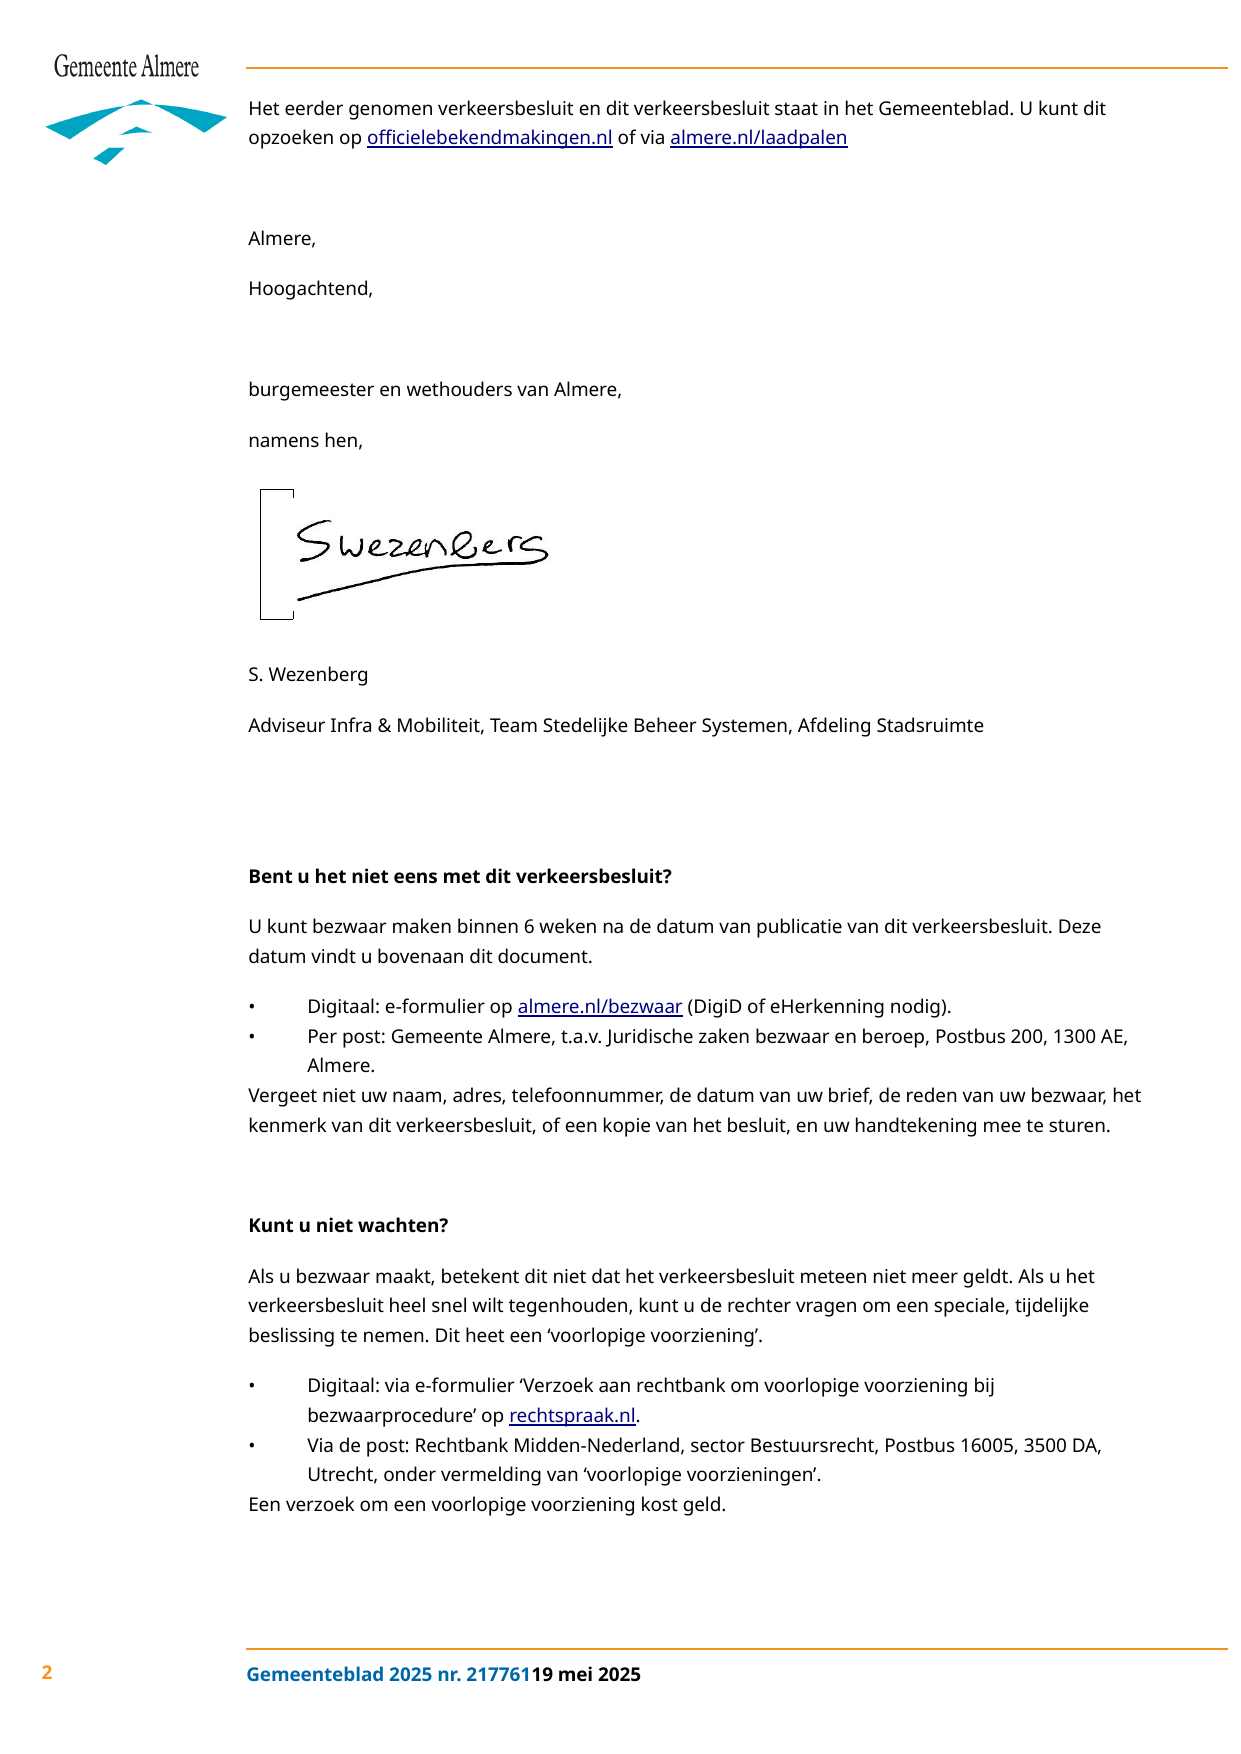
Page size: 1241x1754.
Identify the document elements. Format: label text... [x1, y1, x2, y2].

text burgemeester en wethouders van Almere, [248, 376, 1152, 402]
text Hoogachtend, [248, 276, 1152, 301]
list Via de post: Rechtbank Midden-Nederland, sector Bestuursrecht, Postbus 16005, 3500 DA, Utrecht, onder vermelding van ‘voorlopige voorzieningen’. [248, 1432, 1152, 1487]
text Vergeet niet uw naam, adres, telefoonnummer, de datum van uw brief, de reden van uw bezwaar, het kenmerk van dit verkeersbesluit, of een kopie van het besluit, en uw handtekening mee te sturen. [248, 1082, 1152, 1138]
text namens hen, [248, 427, 1152, 453]
text Almere, [248, 225, 1152, 251]
text Bent u het niet eens met dit verkeersbesluit? [248, 863, 1152, 889]
list Digitaal: e-formulier op almere.nl/bezwaar (DigiD of eHerkenning nodig). [248, 993, 1152, 1019]
list Digitaal: via e-formulier ‘Verzoek aan rechtbank om voorlopige voorziening bij bezwaarprocedure’ op rechtspraak.nl. [248, 1373, 1152, 1428]
text U kunt bezwaar maken binnen 6 weken na de datum van publicatie van dit verkeersbesluit. Deze datum vindt u bovenaan dit document. [248, 913, 1152, 969]
picture [41, 47, 231, 172]
text Adviseur Infra & Mobiliteit, Team Stedelijke Beheer Systemen, Afdeling Stadsruimte [248, 712, 1152, 738]
list Per post: Gemeente Almere, t.a.v. Juridische zaken bezwaar en beroep, Postbus 200, 1300 AE, Almere. [248, 1023, 1152, 1078]
text S. Wezenberg [248, 661, 1152, 687]
text Een verzoek om een voorlopige voorziening kost geld. [248, 1491, 1152, 1517]
text Het eerder genomen verkeersbesluit en dit verkeersbesluit staat in het Gemeenteblad. U kunt dit opzoeken op officielebekendmakingen.nl of via almere.nl/laadpalen [248, 95, 1152, 150]
text Als u bezwaar maakt, betekent dit niet dat het verkeersbesluit meteen niet meer geldt. Als u het verkeersbesluit heel snel wilt tegenhouden, kunt u de rechter vragen om een speciale, tijdelijke beslissing te nemen. Dit heet een ‘voorlopige voorziening’. [248, 1263, 1152, 1348]
picture [268, 498, 576, 611]
text Kunt u niet wachten? [248, 1213, 1152, 1238]
